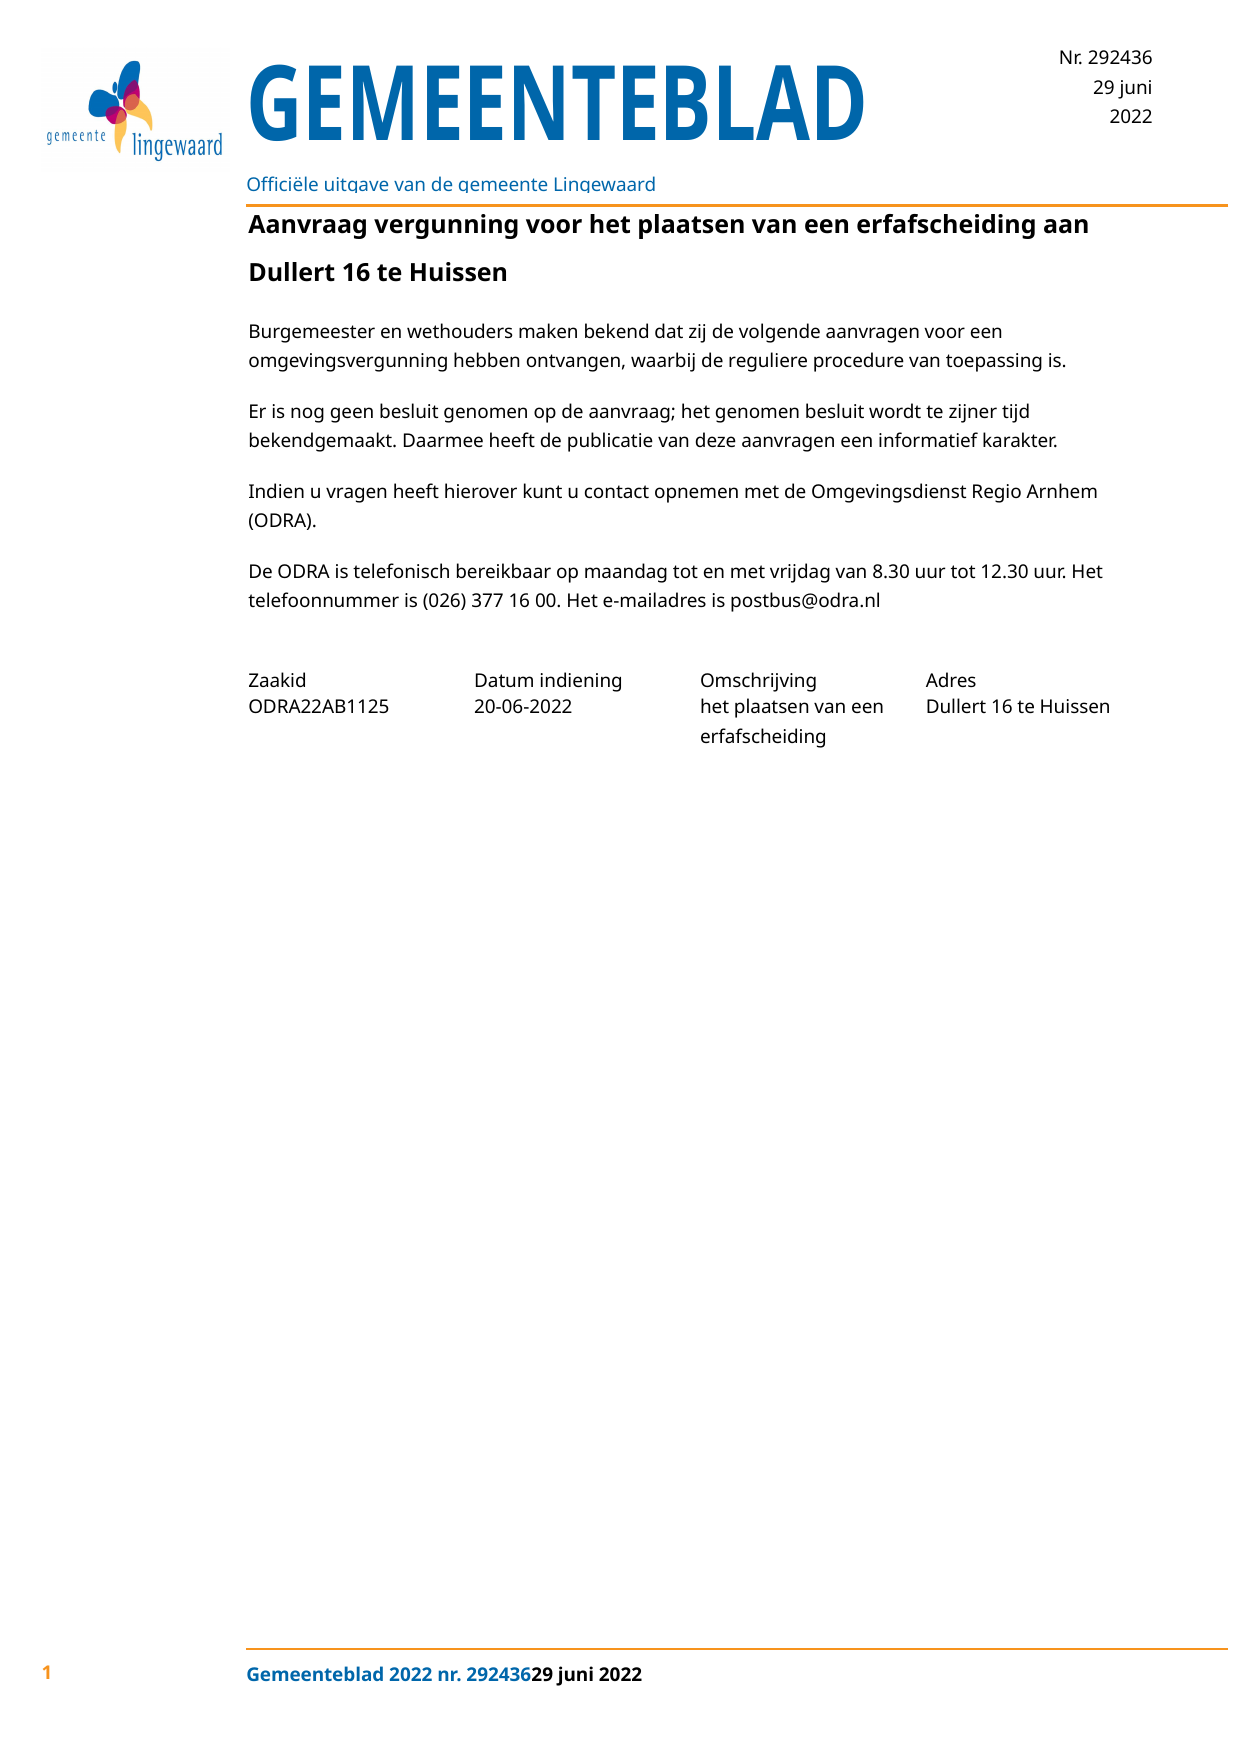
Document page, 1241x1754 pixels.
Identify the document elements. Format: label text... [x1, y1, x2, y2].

text Indien u vragen heeft hierover kunt u contact opnemen met de Omgevingsdienst Regio Arnhem (ODRA). [248, 478, 1152, 533]
table_header Adres [926, 668, 1152, 693]
text De ODRA is telefonisch bereikbaar op maandag tot en met vrijdag van 8.30 uur tot 12.30 uur. Het telefoonnummer is (026) 377 16 00. Het e-mailadres is postbus@odra.nl [248, 558, 1152, 613]
table_header Omschrijving [700, 668, 926, 693]
table_cell Dullert 16 te Huissen [926, 693, 1152, 749]
picture [41, 47, 231, 172]
table_cell 20-06-2022 [474, 693, 700, 749]
text Aanvraag vergunning voor het plaatsen van een erfafscheiding aan Dullert 16 te Huissen [248, 207, 1152, 288]
table_cell het plaatsen van een erfafscheiding [700, 693, 926, 749]
text Er is nog geen besluit genomen op de aanvraag; het genomen besluit wordt te zijner tijd bekendgemaakt. Daarmee heeft de publicatie van deze aanvragen een informatief karakter. [248, 398, 1152, 453]
table_header Datum indiening [474, 668, 700, 693]
text Burgemeester en wethouders maken bekend dat zij de volgende aanvragen voor een omgevingsvergunning hebben ontvangen, waarbij de reguliere procedure van toepassing is. [248, 318, 1152, 373]
table_cell ODRA22AB1125 [248, 693, 474, 749]
table_header Zaakid [248, 668, 474, 693]
